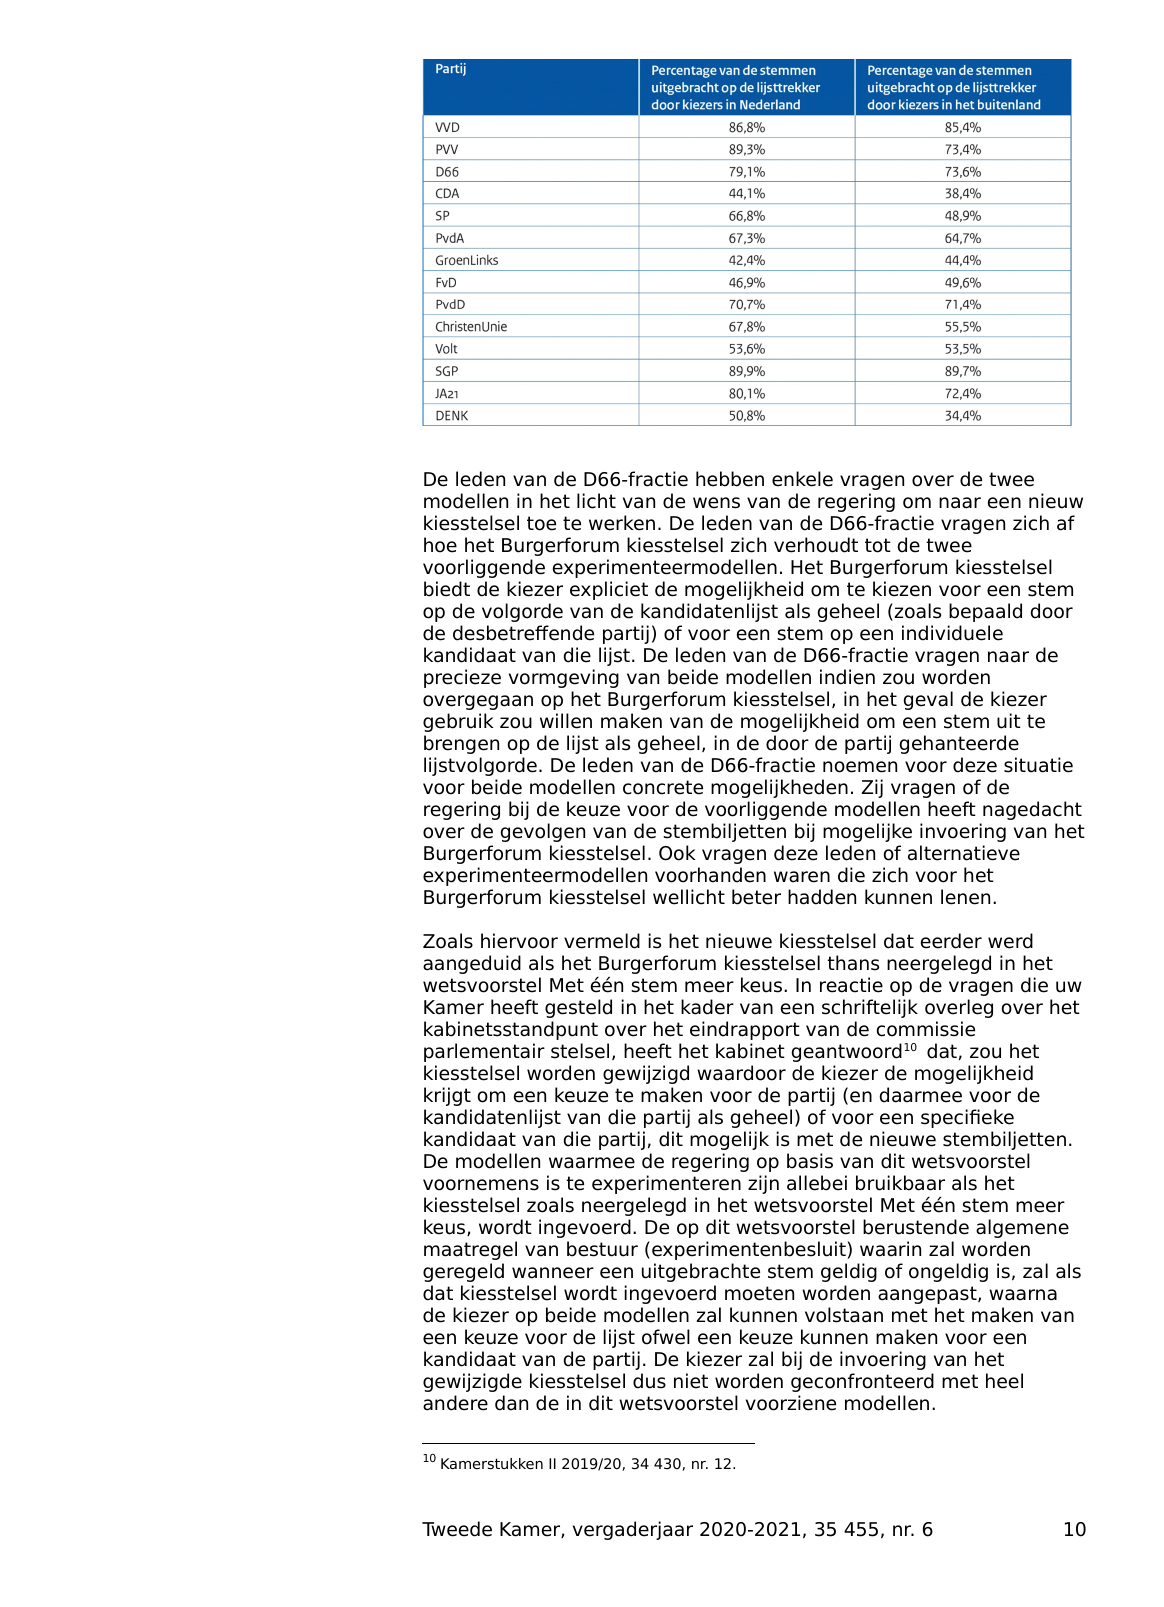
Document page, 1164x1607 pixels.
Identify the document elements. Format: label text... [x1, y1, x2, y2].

text Zoals hiervoor vermeld is het nieuwe kiesstelsel dat eerder werd aangeduid als het Burgerforum kiesstelsel thans neergelegd in het wetsvoorstel Met één stem meer keus. In reactie op de vragen die uw Kamer heeft gesteld in het kader van een schriftelijk overleg over het kabinetsstandpunt over het eindrapport van de commissie parlementair stelsel, heeft het kabinet geantwoord dat, zou het kiesstelsel worden gewijzigd waardoor de kiezer de mogelijkheid krijgt om een keuze te maken voor de partij (en daarmee voor de kandidatenlijst van die partij als geheel) of voor een specifieke kandidaat van die partij, dit mogelijk is met de nieuwe stembiljetten. [422, 931, 1087, 1151]
picture [422, 59, 1072, 426]
text Kamerstukken II 2019/20, 34 430, nr. 12. [422, 1452, 1087, 1474]
text De modellen waarmee de regering op basis van dit wetsvoorstel voornemens is te experimenteren zijn allebei bruikbaar als het kiesstelsel zoals neergelegd in het wetsvoorstel Met één stem meer keus, wordt ingevoerd. De op dit wetsvoorstel berustende algemene maatregel van bestuur (experimentenbesluit) waarin zal worden geregeld wanneer een uitgebrachte stem geldig of ongeldig is, zal als dat kiesstelsel wordt ingevoerd moeten worden aangepast, waarna de kiezer op beide modellen zal kunnen volstaan met het maken van een keuze voor de lijst ofwel een keuze kunnen maken voor een kandidaat van de partij. De kiezer zal bij de invoering van het gewijzigde kiesstelsel dus niet worden geconfronteerd met heel andere dan de in dit wetsvoorstel voorziene modellen. [422, 1151, 1087, 1415]
text De leden van de D66-fractie hebben enkele vragen over de twee modellen in het licht van de wens van de regering om naar een nieuw kiesstelsel toe te werken. De leden van de D66-fractie vragen zich af hoe het Burgerforum kiesstelsel zich verhoudt tot de twee voorliggende experimenteermodellen. Het Burgerforum kiesstelsel biedt de kiezer expliciet de mogelijkheid om te kiezen voor een stem op de volgorde van de kandidatenlijst als geheel (zoals bepaald door de desbetreffende partij) of voor een stem op een individuele kandidaat van die lijst. De leden van de D66-fractie vragen naar de precieze vormgeving van beide modellen indien zou worden overgegaan op het Burgerforum kiesstelsel, in het geval de kiezer gebruik zou willen maken van de mogelijkheid om een stem uit te brengen op de lijst als geheel, in de door de partij gehanteerde lijstvolgorde. De leden van de D66-fractie noemen voor deze situatie voor beide modellen concrete mogelijkheden. Zij vragen of de regering bij de keuze voor de voorliggende modellen heeft nagedacht over de gevolgen van de stembiljetten bij mogelijke invoering van het Burgerforum kiesstelsel. Ook vragen deze leden of alternatieve experimenteermodellen voorhanden waren die zich voor het Burgerforum kiesstelsel wellicht beter hadden kunnen lenen. [422, 469, 1087, 909]
